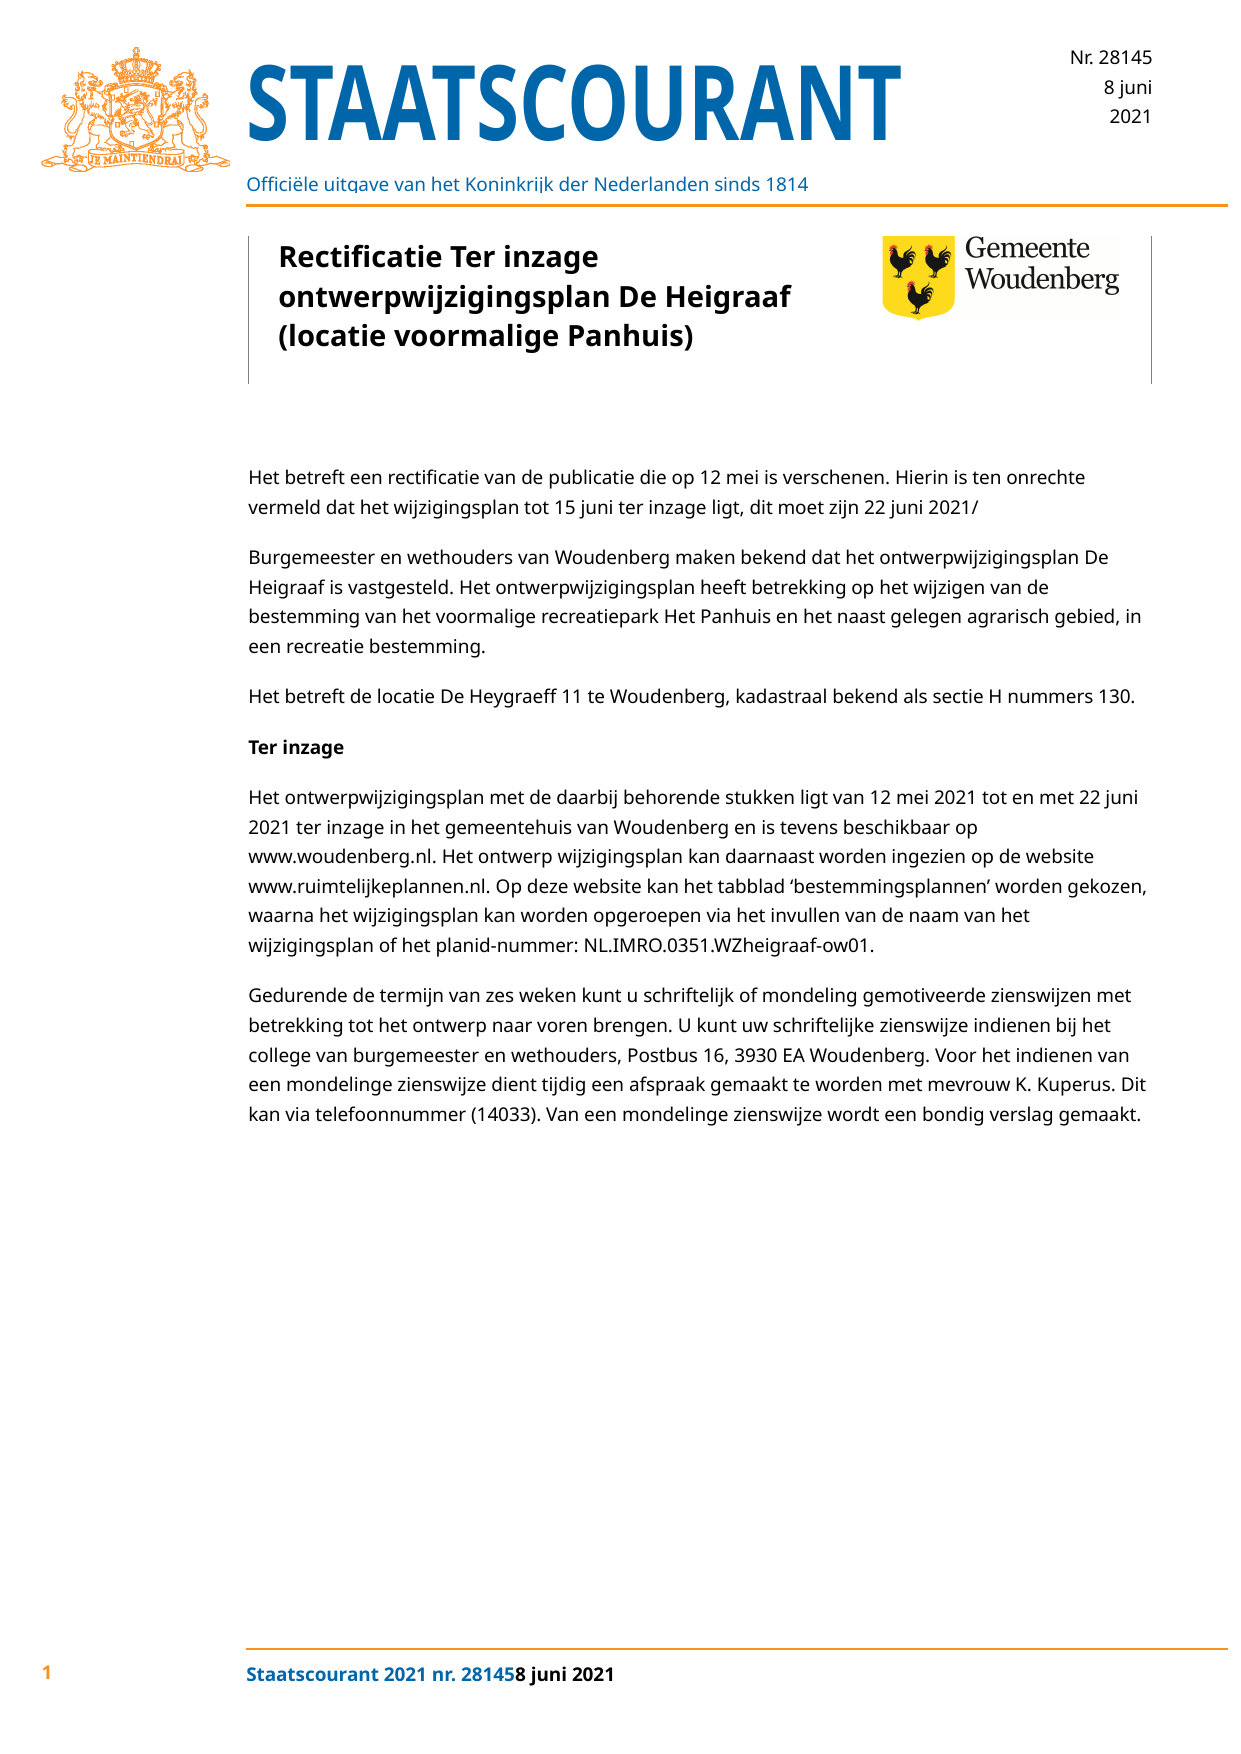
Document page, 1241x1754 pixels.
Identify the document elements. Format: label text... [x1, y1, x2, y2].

text Het betreft een rectificatie van de publicatie die op 12 mei is verschenen. Hierin is ten onrechte vermeld dat het wijzigingsplan tot 15 juni ter inzage ligt, dit moet zijn 22 juni 2021/ [248, 464, 1152, 520]
picture [41, 47, 231, 172]
text Ter inzage [248, 734, 1152, 760]
text Het betreft de locatie De Heygraeff 11 te Woudenberg, kadastraal bekend als sectie H nummers 130. [248, 683, 1152, 709]
text Het ontwerpwijzigingsplan met de daarbij behorende stukken ligt van 12 mei 2021 tot en met 22 juni 2021 ter inzage in het gemeentehuis van Woudenberg en is tevens beschikbaar op www.woudenberg.nl. Het ontwerp wijzigingsplan kan daarnaast worden ingezien op de website www.ruimtelijkeplannen.nl. Op deze website kan het tabblad ‘bestemmingsplannen’ worden gekozen, waarna het wijzigingsplan kan worden opgeroepen via het invullen van de naam van het wijzigingsplan of het planid-nummer: NL.IMRO.0351.WZheigraaf-ow01. [248, 784, 1152, 958]
picture [882, 236, 1119, 321]
table_header [850, 236, 1151, 384]
text Burgemeester en wethouders van Woudenberg maken bekend dat het ontwerpwijzigingsplan De Heigraaf is vastgesteld. Het ontwerpwijzigingsplan heeft betrekking op het wijzigen van de bestemming van het voormalige recreatiepark Het Panhuis en het naast gelegen agrarisch gebied, in een recreatie bestemming. [248, 544, 1152, 659]
text Gedurende de termijn van zes weken kunt u schriftelijk of mondeling gemotiveerde zienswijzen met betrekking tot het ontwerp naar voren brengen. U kunt uw schriftelijke zienswijze indienen bij het college van burgemeester en wethouders, Postbus 16, 3930 EA Woudenberg. Voor het indienen van een mondelinge zienswijze dient tijdig een afspraak gemaakt te worden met mevrouw K. Kuperus. Dit kan via telefoonnummer (14033). Van een mondelinge zienswijze wordt een bondig verslag gemaakt. [248, 983, 1152, 1127]
table_header Rectificatie Ter inzage ontwerpwijzigingsplan De Heigraaf (locatie voormalige Panhuis) [249, 236, 850, 384]
